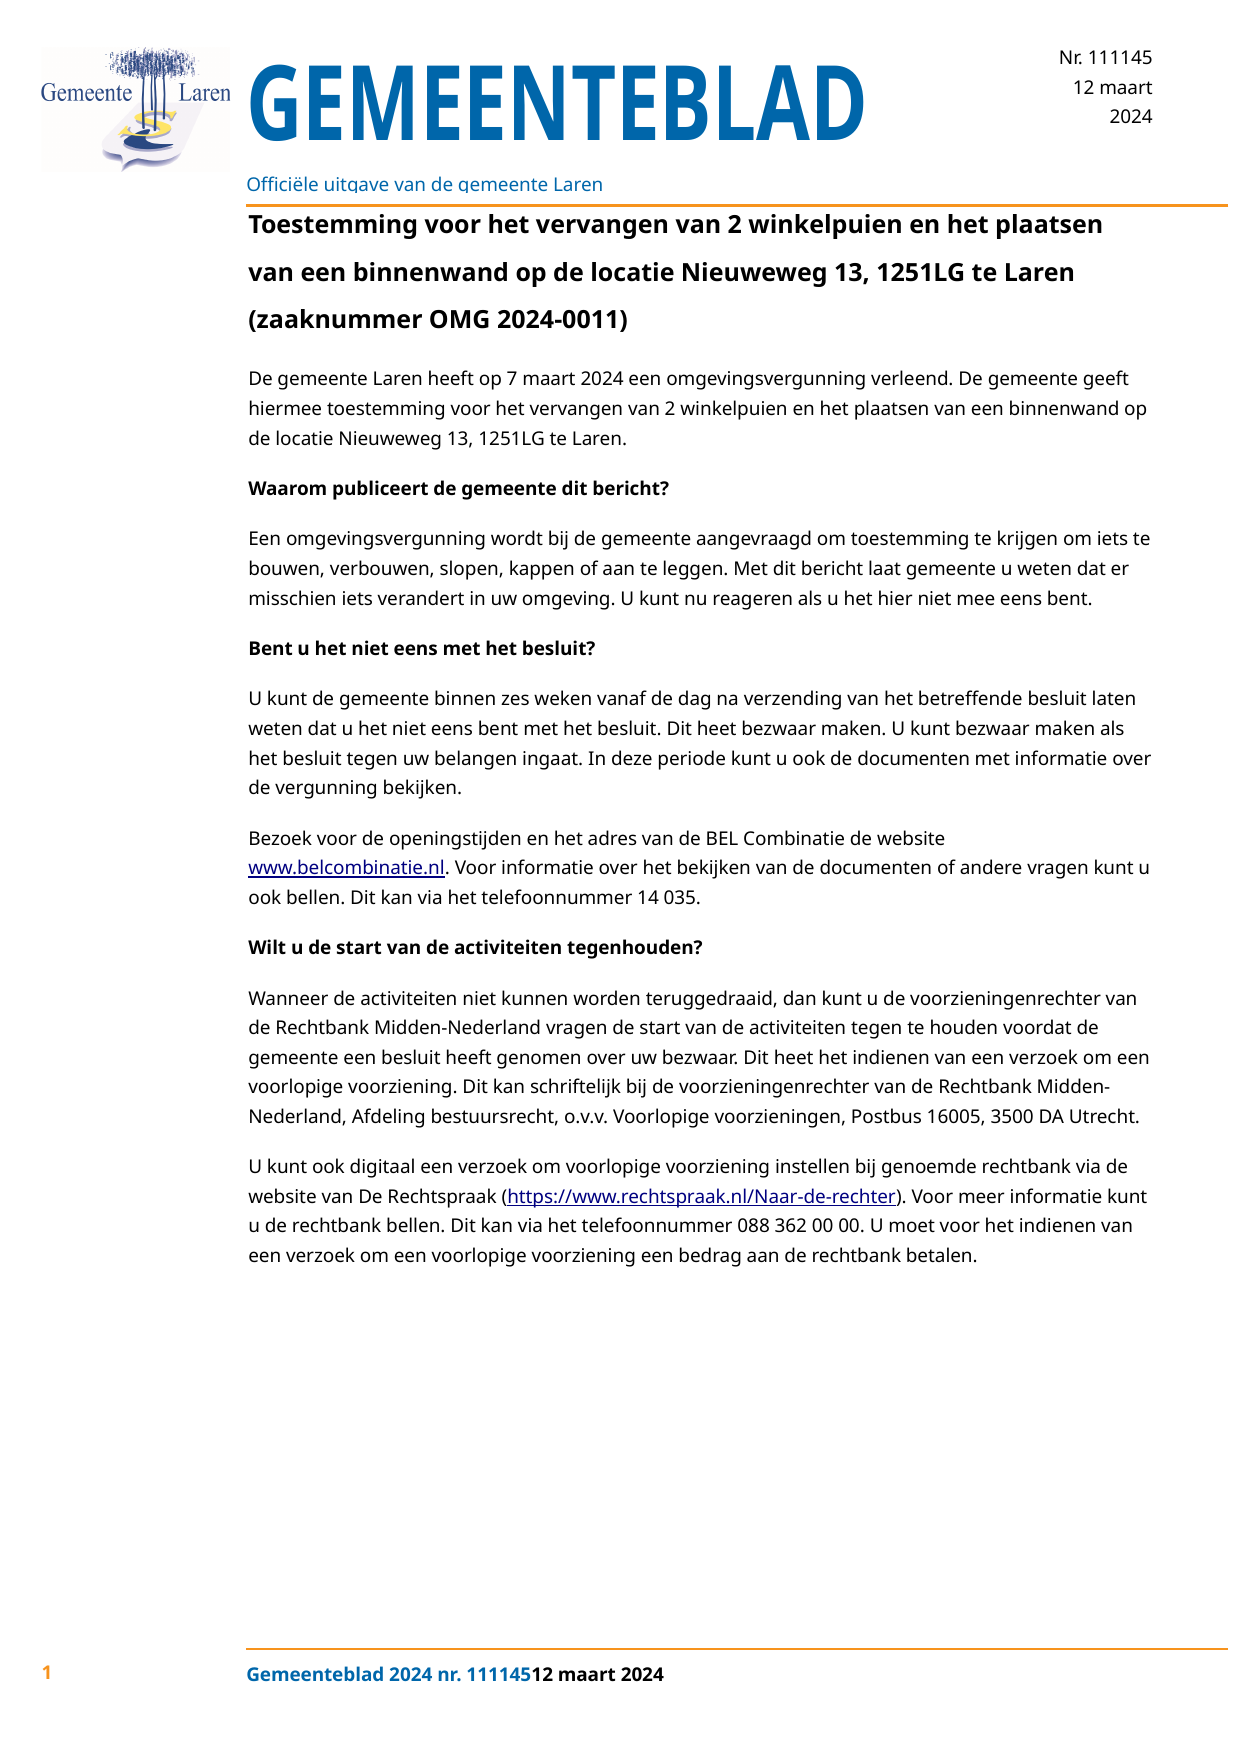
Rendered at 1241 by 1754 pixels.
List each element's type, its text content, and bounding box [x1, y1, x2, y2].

text Bent u het niet eens met het besluit? [248, 635, 1152, 661]
text Wilt u de start van de activiteiten tegenhouden? [248, 934, 1152, 960]
text De gemeente Laren heeft op 7 maart 2024 een omgevingsvergunning verleend. De gemeente geeft hiermee toestemming voor het vervangen van 2 winkelpuien en het plaatsen van een binnenwand op de locatie Nieuweweg 13, 1251LG te Laren. [248, 366, 1152, 450]
text Toestemming voor het vervangen van 2 winkelpuien en het plaatsen van een binnenwand op de locatie Nieuweweg 13, 1251LG te Laren (zaaknummer OMG 2024-0011) [248, 207, 1152, 336]
text U kunt ook digitaal een verzoek om voorlopige voorziening instellen bij genoemde rechtbank via de website van De Rechtspraak (https://www.rechtspraak.nl/Naar-de-rechter). Voor meer informatie kunt u de rechtbank bellen. Dit kan via het telefoonnummer 088 362 00 00. U moet voor het indienen van een verzoek om een voorlopige voorziening een bedrag aan de rechtbank betalen. [248, 1153, 1152, 1268]
text Wanneer de activiteiten niet kunnen worden teruggedraaid, dan kunt u de voorzieningenrechter van de Rechtbank Midden-Nederland vragen de start van de activiteiten tegen te houden voordat de gemeente een besluit heeft genomen over uw bezwaar. Dit heet het indienen van een verzoek om een voorlopige voorziening. Dit kan schriftelijk bij de voorzieningenrechter van de Rechtbank Midden-Nederland, Afdeling bestuursrecht, o.v.v. Voorlopige voorzieningen, Postbus 16005, 3500 DA Utrecht. [248, 985, 1152, 1129]
picture [41, 47, 231, 172]
text Een omgevingsvergunning wordt bij de gemeente aangevraagd om toestemming te krijgen om iets te bouwen, verbouwen, slopen, kappen of aan te leggen. Met dit bericht laat gemeente u weten dat er misschien iets verandert in uw omgeving. U kunt nu reageren als u het hier niet mee eens bent. [248, 526, 1152, 610]
text U kunt de gemeente binnen zes weken vanaf de dag na verzending van het betreffende besluit laten weten dat u het niet eens bent met het besluit. Dit heet bezwaar maken. U kunt bezwaar maken als het besluit tegen uw belangen ingaat. In deze periode kunt u ook de documenten met informatie over de vergunning bekijken. [248, 686, 1152, 800]
text Waarom publiceert de gemeente dit bericht? [248, 475, 1152, 501]
text Bezoek voor de openingstijden en het adres van de BEL Combinatie de website www.belcombinatie.nl. Voor informatie over het bekijken van de documenten of andere vragen kunt u ook bellen. Dit kan via het telefoonnummer 14 035. [248, 825, 1152, 909]
